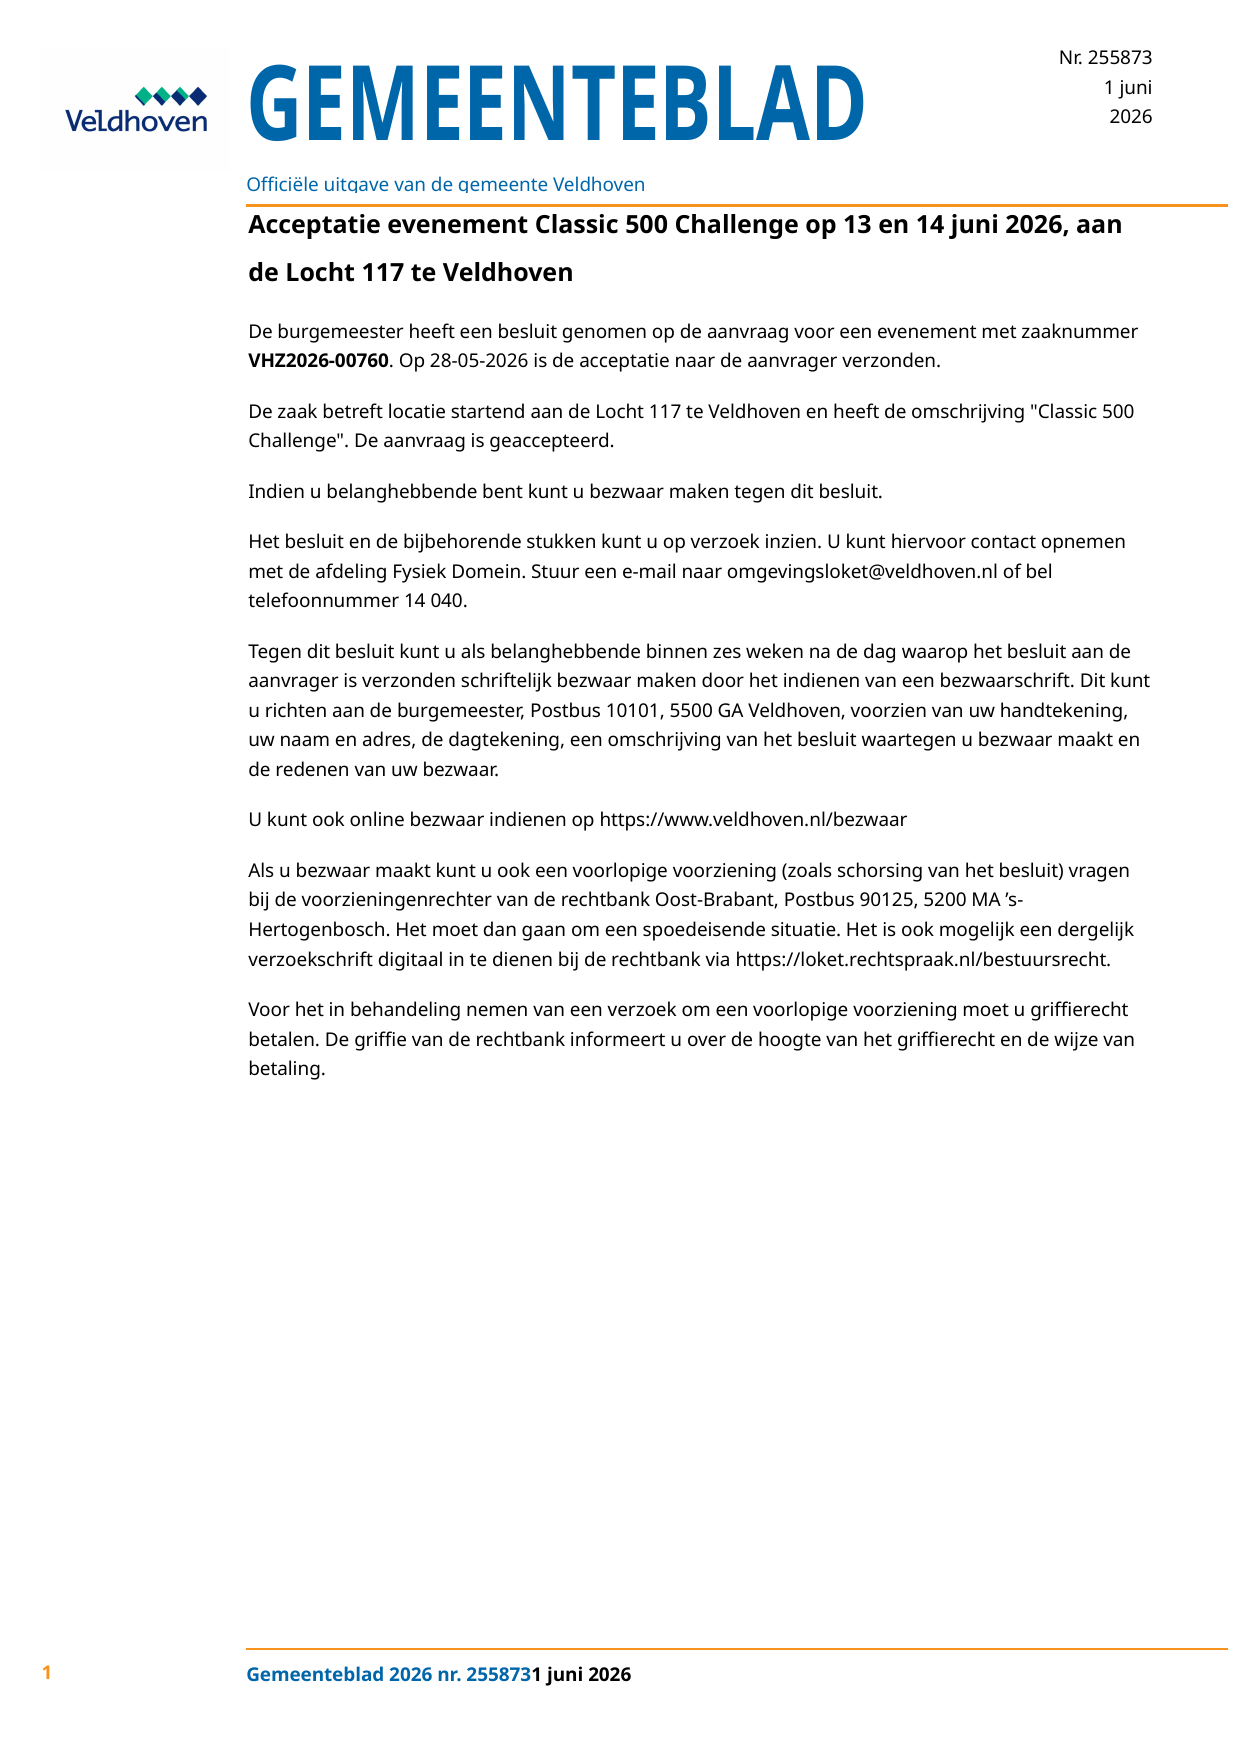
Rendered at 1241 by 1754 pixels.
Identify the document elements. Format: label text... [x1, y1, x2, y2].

text Als u bezwaar maakt kunt u ook een voorlopige voorziening (zoals schorsing van het besluit) vragen bij de voorzieningenrechter van de rechtbank Oost-Brabant, Postbus 90125, 5200 MA ’s-Hertogenbosch. Het moet dan gaan om een spoedeisende situatie. Het is ook mogelijk een dergelijk verzoekschrift digitaal in te dienen bij de rechtbank via https://loket.rechtspraak.nl/bestuursrecht. [248, 857, 1152, 972]
text De zaak betreft locatie startend aan de Locht 117 te Veldhoven en heeft de omschrijving "Classic 500 Challenge". De aanvraag is geaccepteerd. [248, 398, 1152, 453]
text Voor het in behandeling nemen van een verzoek om een voorlopige voorziening moet u griffierecht betalen. De griffie van de rechtbank informeert u over de hoogte van het griffierecht en de wijze van betaling. [248, 996, 1152, 1081]
picture [41, 47, 231, 172]
text Tegen dit besluit kunt u als belanghebbende binnen zes weken na de dag waarop het besluit aan de aanvrager is verzonden schriftelijk bezwaar maken door het indienen van een bezwaarschrift. Dit kunt u richten aan de burgemeester, Postbus 10101, 5500 GA Veldhoven, voorzien van uw handtekening, uw naam en adres, de dagtekening, een omschrijving van het besluit waartegen u bezwaar maakt en de redenen van uw bezwaar. [248, 638, 1152, 782]
text Acceptatie evenement Classic 500 Challenge op 13 en 14 juni 2026, aan de Locht 117 te Veldhoven [248, 207, 1152, 288]
text Het besluit en de bijbehorende stukken kunt u op verzoek inzien. U kunt hiervoor contact opnemen met de afdeling Fysiek Domein. Stuur een e-mail naar omgevingsloket@veldhoven.nl of bel telefoonnummer 14 040. [248, 528, 1152, 613]
text U kunt ook online bezwaar indienen op https://www.veldhoven.nl/bezwaar [248, 807, 1152, 832]
text De burgemeester heeft een besluit genomen op de aanvraag voor een evenement met zaaknummer VHZ2026-00760. Op 28-05-2026 is de acceptatie naar de aanvrager verzonden. [248, 318, 1152, 373]
text Indien u belanghebbende bent kunt u bezwaar maken tegen dit besluit. [248, 478, 1152, 504]
